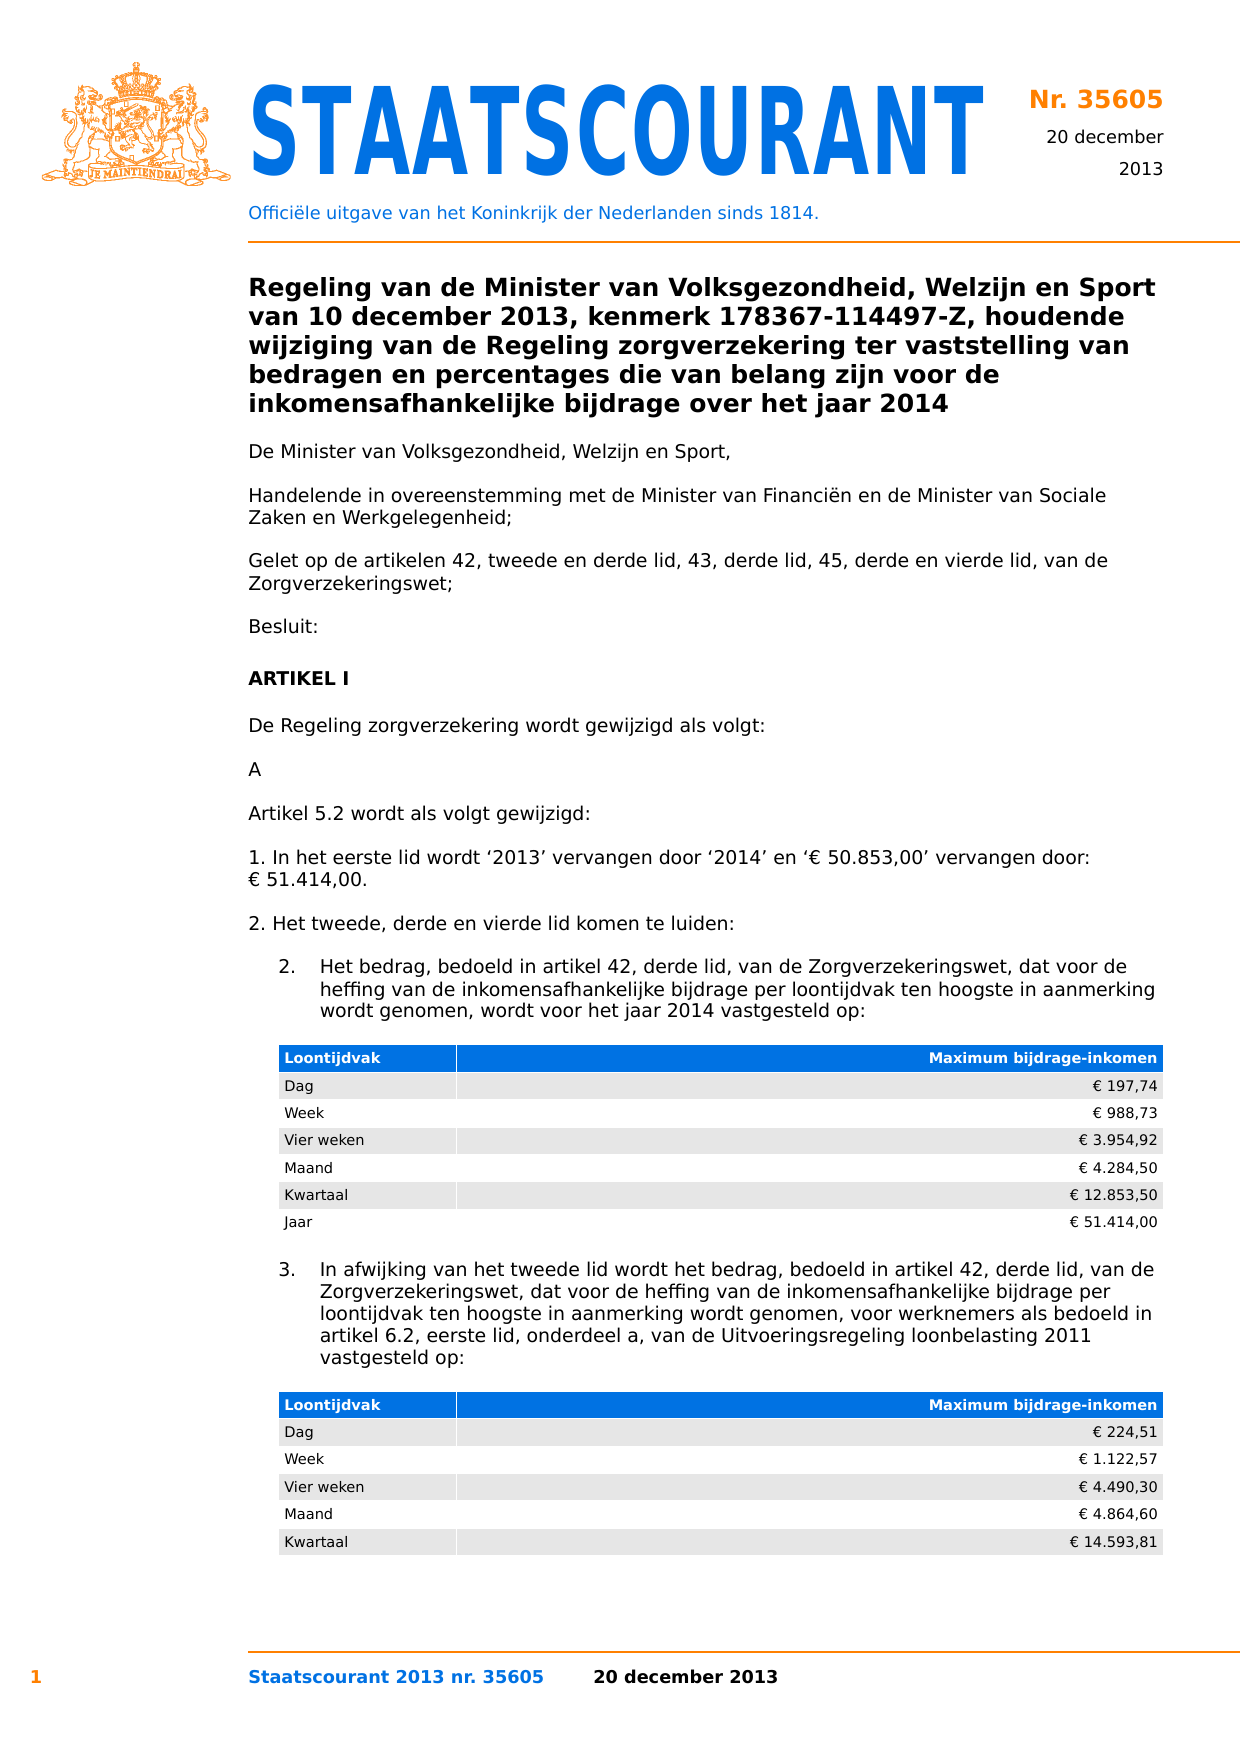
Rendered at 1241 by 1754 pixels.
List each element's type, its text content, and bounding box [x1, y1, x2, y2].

text 2. Het tweede, derde en vierde lid komen te luiden: [248, 913, 1163, 934]
table_cell € 224,51 [457, 1419, 1163, 1446]
text De Minister van Volksgezondheid, Welzijn en Sport, [248, 441, 1163, 463]
table_cell Maand [279, 1155, 456, 1181]
table_cell Vier weken [279, 1128, 456, 1154]
table_header Nr. 35605 [998, 62, 1240, 121]
text 1. In het eerste lid wordt ‘2013’ vervangen door ‘2014’ en ‘€ 50.853,00’ vervangen door: € 51.414,00. [248, 847, 1163, 891]
text Artikel 5.2 wordt als volgt gewijzigd: [248, 803, 1163, 825]
table_cell Vier weken [279, 1474, 456, 1500]
text 3. In afwijking van het tweede lid wordt het bedrag, bedoeld in artikel 42, derde lid, van de Zorgverzekeringswet, dat voor de heffing van de inkomensafhankelijke bijdrage per loontijdvak ten hoogste in aanmerking wordt genomen, voor werknemers als bedoeld in artikel 6.2, eerste lid, onderdeel a, van de Uitvoeringsregeling loonbelasting 2011 vastgesteld op: [278, 1259, 1163, 1369]
table_header STAATSCOURANT [248, 62, 998, 203]
table_cell Dag [279, 1073, 456, 1099]
table_cell Week [279, 1100, 456, 1126]
subtitle ARTIKEL I [248, 668, 1163, 690]
text Gelet op de artikelen 42, tweede en derde lid, 43, derde lid, 45, derde en vierde lid, van de Zorgverzekeringswet; [248, 550, 1163, 594]
table_cell 20 december [998, 121, 1240, 153]
table_cell Kwartaal [279, 1529, 456, 1555]
table_cell € 4.490,30 [457, 1474, 1163, 1500]
table_cell € 988,73 [457, 1100, 1163, 1126]
table_cell Officiële uitgave van het Koninkrijk der Nederlanden sinds 1814. [248, 203, 1240, 241]
text Besluit: [248, 616, 1163, 638]
table_cell Dag [279, 1419, 456, 1446]
table_header Loontijdvak [279, 1392, 456, 1418]
table_cell Kwartaal [279, 1182, 456, 1209]
table_cell € 1.122,57 [457, 1447, 1163, 1473]
table_cell € 197,74 [457, 1073, 1163, 1099]
text Handelende in overeenstemming met de Minister van Financiën en de Minister van Sociale Zaken en Werkgelegenheid; [248, 484, 1163, 528]
table_cell Week [279, 1447, 456, 1473]
table_cell Maand [279, 1501, 456, 1528]
picture [41, 62, 231, 186]
table_cell Jaar [279, 1210, 456, 1236]
table_cell € 4.864,60 [457, 1501, 1163, 1528]
table_header Maximum bijdrage-inkomen [457, 1392, 1163, 1418]
subtitle Regeling van de Minister van Volksgezondheid, Welzijn en Sport van 10 december 2013, kenmerk 178367-114497-Z, houdende wijziging van de Regeling zorgverzekering ter vaststelling van bedragen en percentages die van belang zijn voor de inkomensafhankelijke bijdrage over het jaar 2014 [248, 273, 1163, 419]
table_cell € 4.284,50 [457, 1155, 1163, 1181]
table_header [25, 62, 248, 241]
table_cell € 12.853,50 [457, 1182, 1163, 1209]
table_cell € 51.414,00 [457, 1210, 1163, 1236]
table_header Maximum bijdrage-inkomen [457, 1045, 1163, 1072]
table_header Loontijdvak [279, 1045, 456, 1072]
table_cell 2013 [998, 153, 1240, 203]
table_cell € 3.954,92 [457, 1128, 1163, 1154]
text De Regeling zorgverzekering wordt gewijzigd als volgt: [248, 715, 1163, 737]
table_cell € 14.593,81 [457, 1529, 1163, 1555]
text 2. Het bedrag, bedoeld in artikel 42, derde lid, van de Zorgverzekeringswet, dat voor de heffing van de inkomensafhankelijke bijdrage per loontijdvak ten hoogste in aanmerking wordt genomen, wordt voor het jaar 2014 vastgesteld op: [278, 956, 1163, 1022]
text A [248, 759, 1163, 781]
